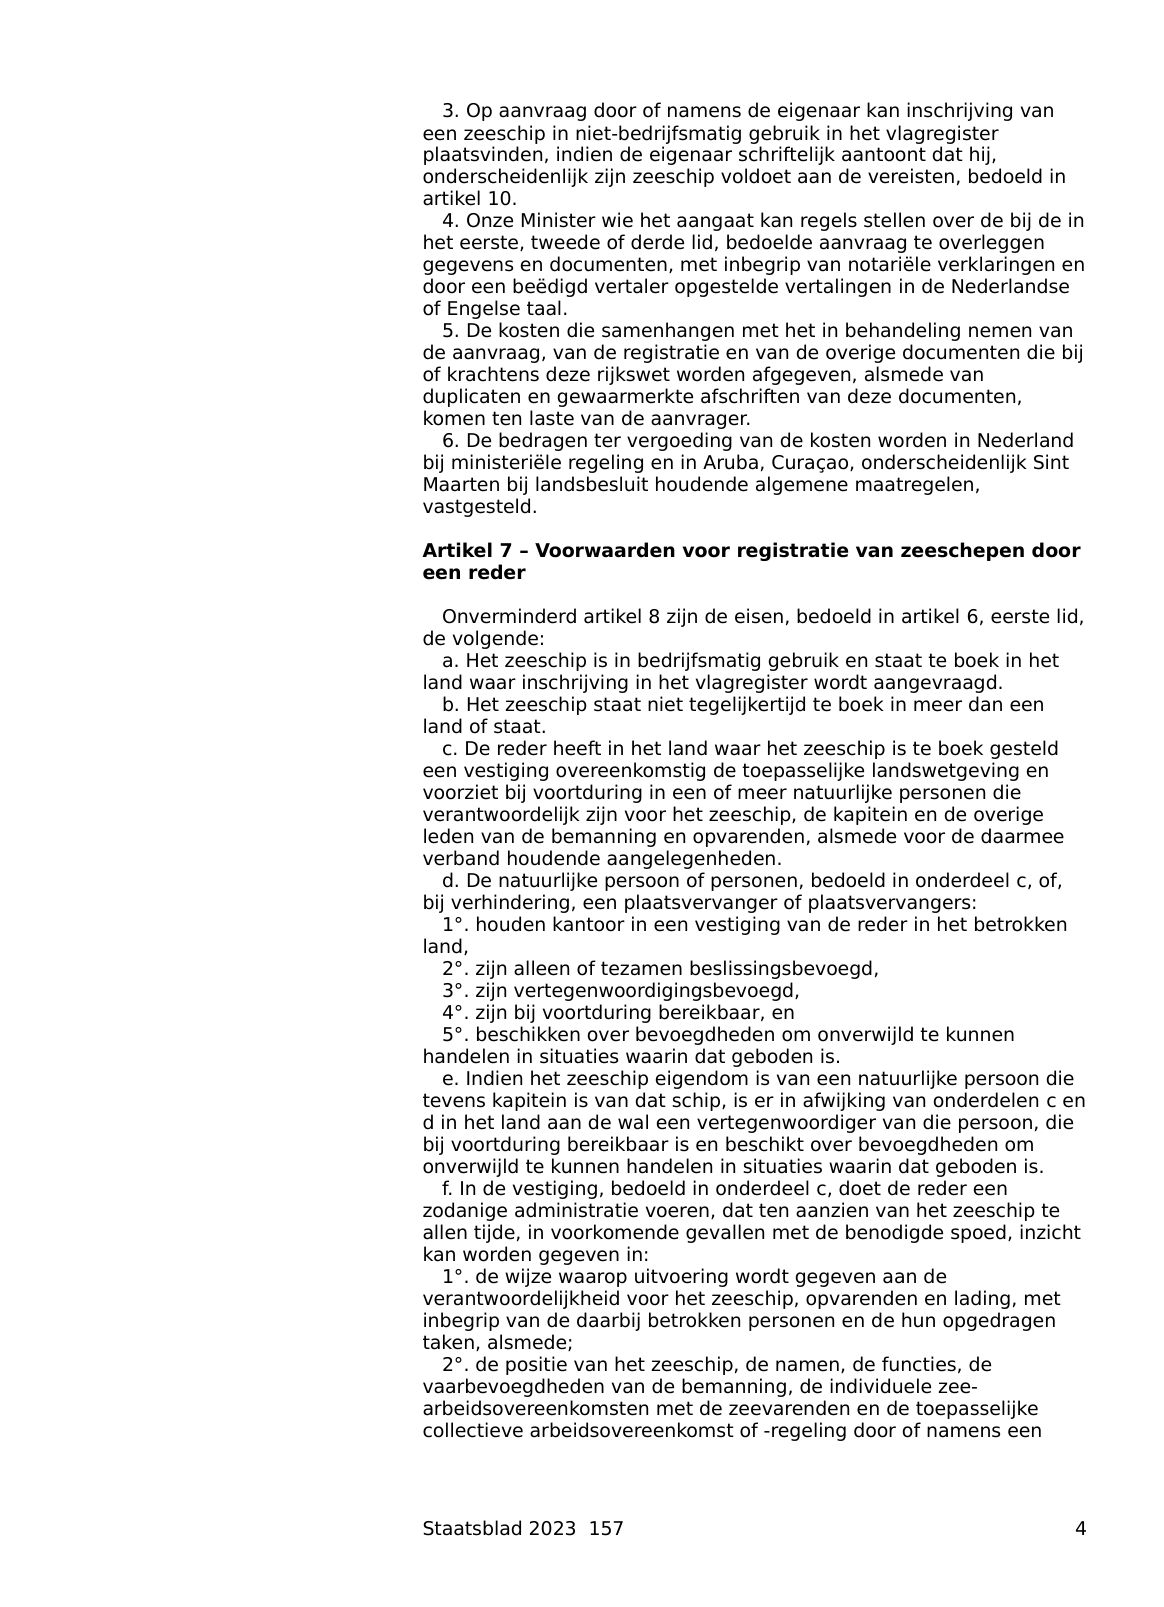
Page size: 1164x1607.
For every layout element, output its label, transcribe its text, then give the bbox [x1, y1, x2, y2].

text e. Indien het zeeschip eigendom is van een natuurlijke persoon die tevens kapitein is van dat schip, is er in afwijking van onderdelen c en d in het land aan de wal een vertegenwoordiger van die persoon, die bij voortduring bereikbaar is en beschikt over bevoegdheden om onverwijld te kunnen handelen in situaties waarin dat geboden is. [422, 1068, 1087, 1178]
text c. De reder heeft in het land waar het zeeschip is te boek gesteld een vestiging overeenkomstig de toepasselijke landswetgeving en voorziet bij voortduring in een of meer natuurlijke personen die verantwoordelijk zijn voor het zeeschip, de kapitein en de overige leden van de bemanning en opvarenden, alsmede voor de daarmee verband houdende aangelegenheden. [422, 738, 1087, 870]
text d. De natuurlijke persoon of personen, bedoeld in onderdeel c, of, bij verhindering, een plaatsvervanger of plaatsvervangers: [422, 870, 1087, 914]
text 1°. de wijze waarop uitvoering wordt gegeven aan de verantwoordelijkheid voor het zeeschip, opvarenden en lading, met inbegrip van de daarbij betrokken personen en de hun opgedragen taken, alsmede; [422, 1266, 1087, 1354]
text 3°. zijn vertegenwoordigingsbevoegd, [422, 980, 1087, 1002]
text 4°. zijn bij voortduring bereikbaar, en [422, 1002, 1087, 1024]
subtitle Artikel 7 – Voorwaarden voor registratie van zeeschepen door een reder [422, 540, 1087, 584]
text 5°. beschikken over bevoegdheden om onverwijld te kunnen handelen in situaties waarin dat geboden is. [422, 1024, 1087, 1068]
text b. Het zeeschip staat niet tegelijkertijd te boek in meer dan een land of staat. [422, 694, 1087, 738]
text 6. De bedragen ter vergoeding van de kosten worden in Nederland bij ministeriële regeling en in Aruba, Curaçao, onderscheidenlijk Sint Maarten bij landsbesluit houdende algemene maatregelen, vastgesteld. [422, 430, 1087, 518]
text 2°. zijn alleen of tezamen beslissingsbevoegd, [422, 958, 1087, 980]
text Onverminderd artikel 8 zijn de eisen, bedoeld in artikel 6, eerste lid, de volgende: [422, 606, 1087, 650]
text 5. De kosten die samenhangen met het in behandeling nemen van de aanvraag, van de registratie en van de overige documenten die bij of krachtens deze rijkswet worden afgegeven, alsmede van duplicaten en gewaarmerkte afschriften van deze documenten, komen ten laste van de aanvrager. [422, 320, 1087, 430]
text 4. Onze Minister wie het aangaat kan regels stellen over de bij de in het eerste, tweede of derde lid, bedoelde aanvraag te overleggen gegevens en documenten, met inbegrip van notariële verklaringen en door een beëdigd vertaler opgestelde vertalingen in de Nederlandse of Engelse taal. [422, 210, 1087, 320]
text 2°. de positie van het zeeschip, de namen, de functies, de vaarbevoegdheden van de bemanning, de individuele zee-arbeidsovereenkomsten met de zeevarenden en de toepasselijke collectieve arbeidsovereenkomst of -regeling door of namens een [422, 1354, 1087, 1442]
text 1°. houden kantoor in een vestiging van de reder in het betrokken land, [422, 914, 1087, 958]
text a. Het zeeschip is in bedrijfsmatig gebruik en staat te boek in het land waar inschrijving in het vlagregister wordt aangevraagd. [422, 650, 1087, 694]
text 3. Op aanvraag door of namens de eigenaar kan inschrijving van een zeeschip in niet-bedrijfsmatig gebruik in het vlagregister plaatsvinden, indien de eigenaar schriftelijk aantoont dat hij, onderscheidenlijk zijn zeeschip voldoet aan de vereisten, bedoeld in artikel 10. [422, 100, 1087, 210]
text f. In de vestiging, bedoeld in onderdeel c, doet de reder een zodanige administratie voeren, dat ten aanzien van het zeeschip te allen tijde, in voorkomende gevallen met de benodigde spoed, inzicht kan worden gegeven in: [422, 1178, 1087, 1266]
